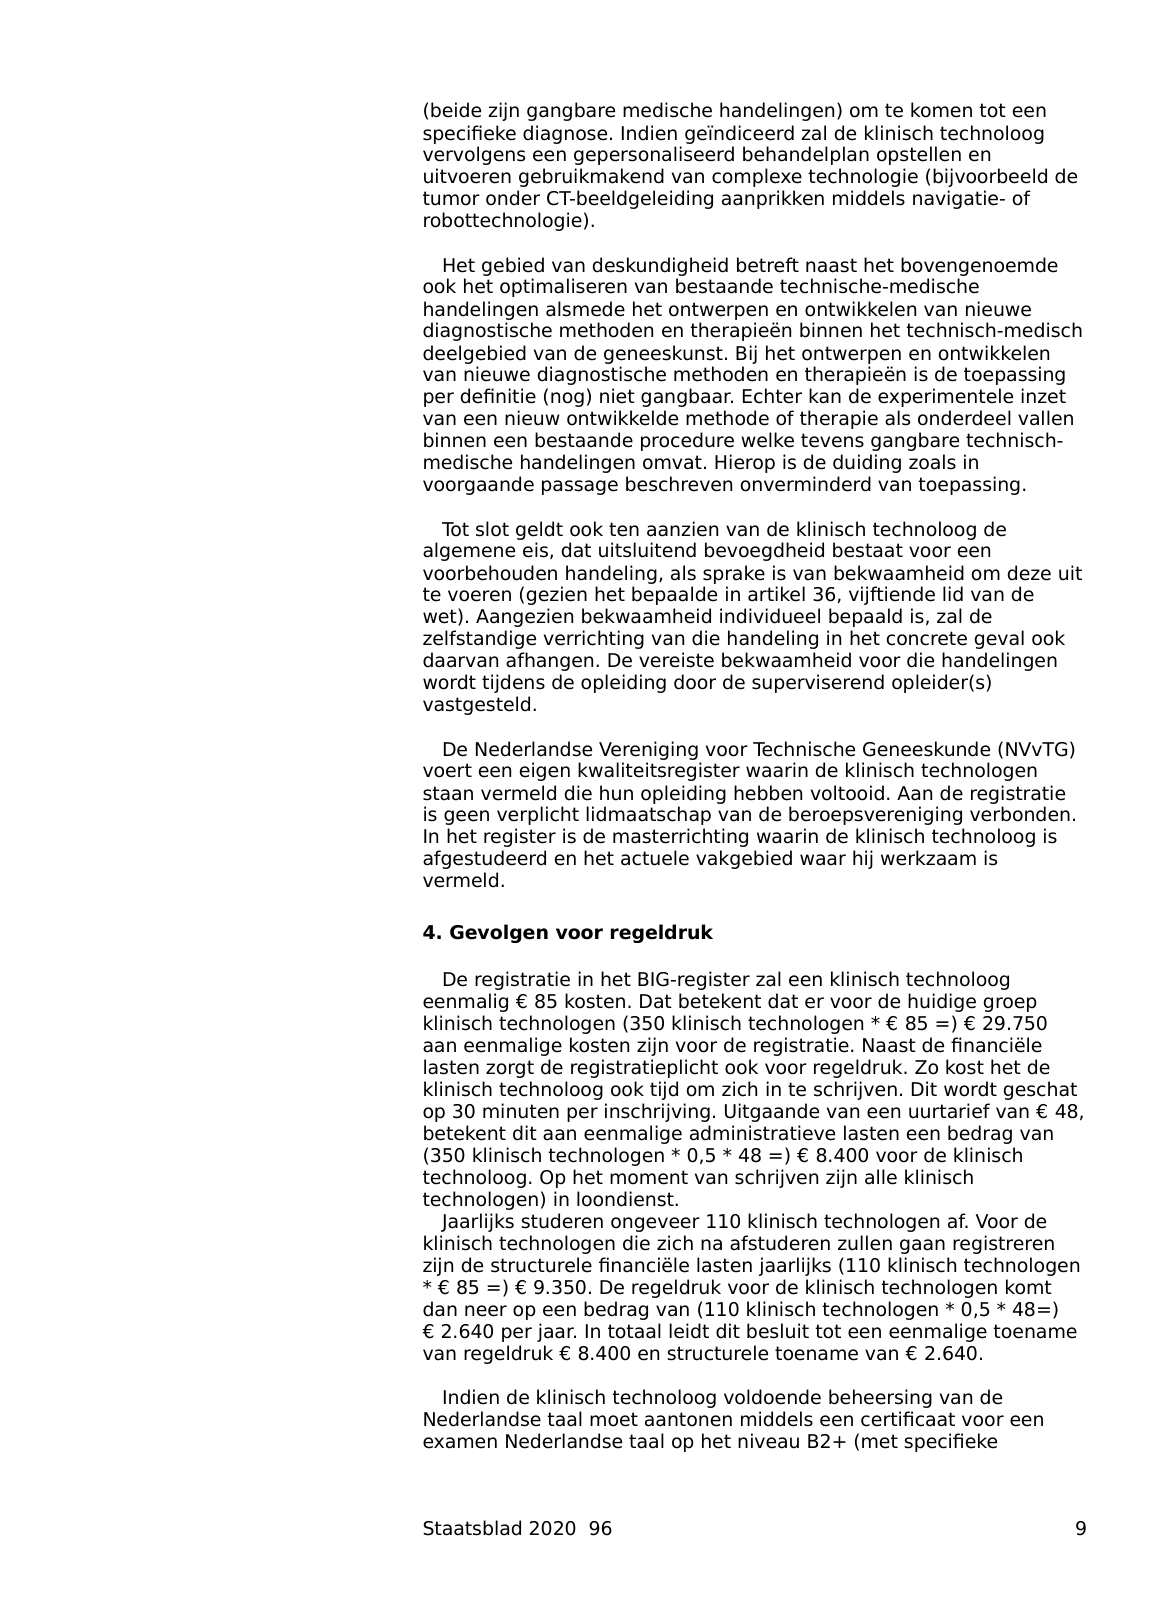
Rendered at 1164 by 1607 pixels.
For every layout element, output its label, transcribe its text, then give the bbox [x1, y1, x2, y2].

text Jaarlijks studeren ongeveer 110 klinisch technologen af. Voor de klinisch technologen die zich na afstuderen zullen gaan registreren zijn de structurele financiële lasten jaarlijks (110 klinisch technologen * € 85 =) € 9.350. De regeldruk voor de klinisch technologen komt dan neer op een bedrag van (110 klinisch technologen * 0,5 * 48=) € 2.640 per jaar. In totaal leidt dit besluit tot een eenmalige toename van regeldruk € 8.400 en structurele toename van € 2.640. [422, 1211, 1087, 1365]
text (beide zijn gangbare medische handelingen) om te komen tot een specifieke diagnose. Indien geïndiceerd zal de klinisch technoloog vervolgens een gepersonaliseerd behandelplan opstellen en uitvoeren gebruikmakend van complexe technologie (bijvoorbeeld de tumor onder CT-beeldgeleiding aanprikken middels navigatie- of robottechnologie). [422, 100, 1087, 232]
text De Nederlandse Vereniging voor Technische Geneeskunde (NVvTG) voert een eigen kwaliteitsregister waarin de klinisch technologen staan vermeld die hun opleiding hebben voltooid. Aan de registratie is geen verplicht lidmaatschap van de beroepsvereniging verbonden. In het register is de masterrichting waarin de klinisch technoloog is afgestudeerd en het actuele vakgebied waar hij werkzaam is vermeld. [422, 738, 1087, 892]
text De registratie in het BIG-register zal een klinisch technoloog eenmalig € 85 kosten. Dat betekent dat er voor de huidige groep klinisch technologen (350 klinisch technologen * € 85 =) € 29.750 aan eenmalige kosten zijn voor de registratie. Naast de financiële lasten zorgt de registratieplicht ook voor regeldruk. Zo kost het de klinisch technoloog ook tijd om zich in te schrijven. Dit wordt geschat op 30 minuten per inschrijving. Uitgaande van een uurtarief van € 48, betekent dit aan eenmalige administratieve lasten een bedrag van (350 klinisch technologen * 0,5 * 48 =) € 8.400 voor de klinisch technoloog. Op het moment van schrijven zijn alle klinisch technologen) in loondienst. [422, 969, 1087, 1211]
text Indien de klinisch technoloog voldoende beheersing van de Nederlandse taal moet aantonen middels een certificaat voor een examen Nederlandse taal op het niveau B2+ (met specifieke [422, 1387, 1087, 1453]
subtitle 4. Gevolgen voor regeldruk [422, 922, 1087, 944]
text Tot slot geldt ook ten aanzien van de klinisch technoloog de algemene eis, dat uitsluitend bevoegdheid bestaat voor een voorbehouden handeling, als sprake is van bekwaamheid om deze uit te voeren (gezien het bepaalde in artikel 36, vijftiende lid van de wet). Aangezien bekwaamheid individueel bepaald is, zal de zelfstandige verrichting van die handeling in het concrete geval ook daarvan afhangen. De vereiste bekwaamheid voor die handelingen wordt tijdens de opleiding door de superviserend opleider(s) vastgesteld. [422, 518, 1087, 716]
text Het gebied van deskundigheid betreft naast het bovengenoemde ook het optimaliseren van bestaande technische-medische handelingen alsmede het ontwerpen en ontwikkelen van nieuwe diagnostische methoden en therapieën binnen het technisch-medisch deelgebied van de geneeskunst. Bij het ontwerpen en ontwikkelen van nieuwe diagnostische methoden en therapieën is de toepassing per definitie (nog) niet gangbaar. Echter kan de experimentele inzet van een nieuw ontwikkelde methode of therapie als onderdeel vallen binnen een bestaande procedure welke tevens gangbare technisch-medische handelingen omvat. Hierop is de duiding zoals in voorgaande passage beschreven onverminderd van toepassing. [422, 254, 1087, 496]
